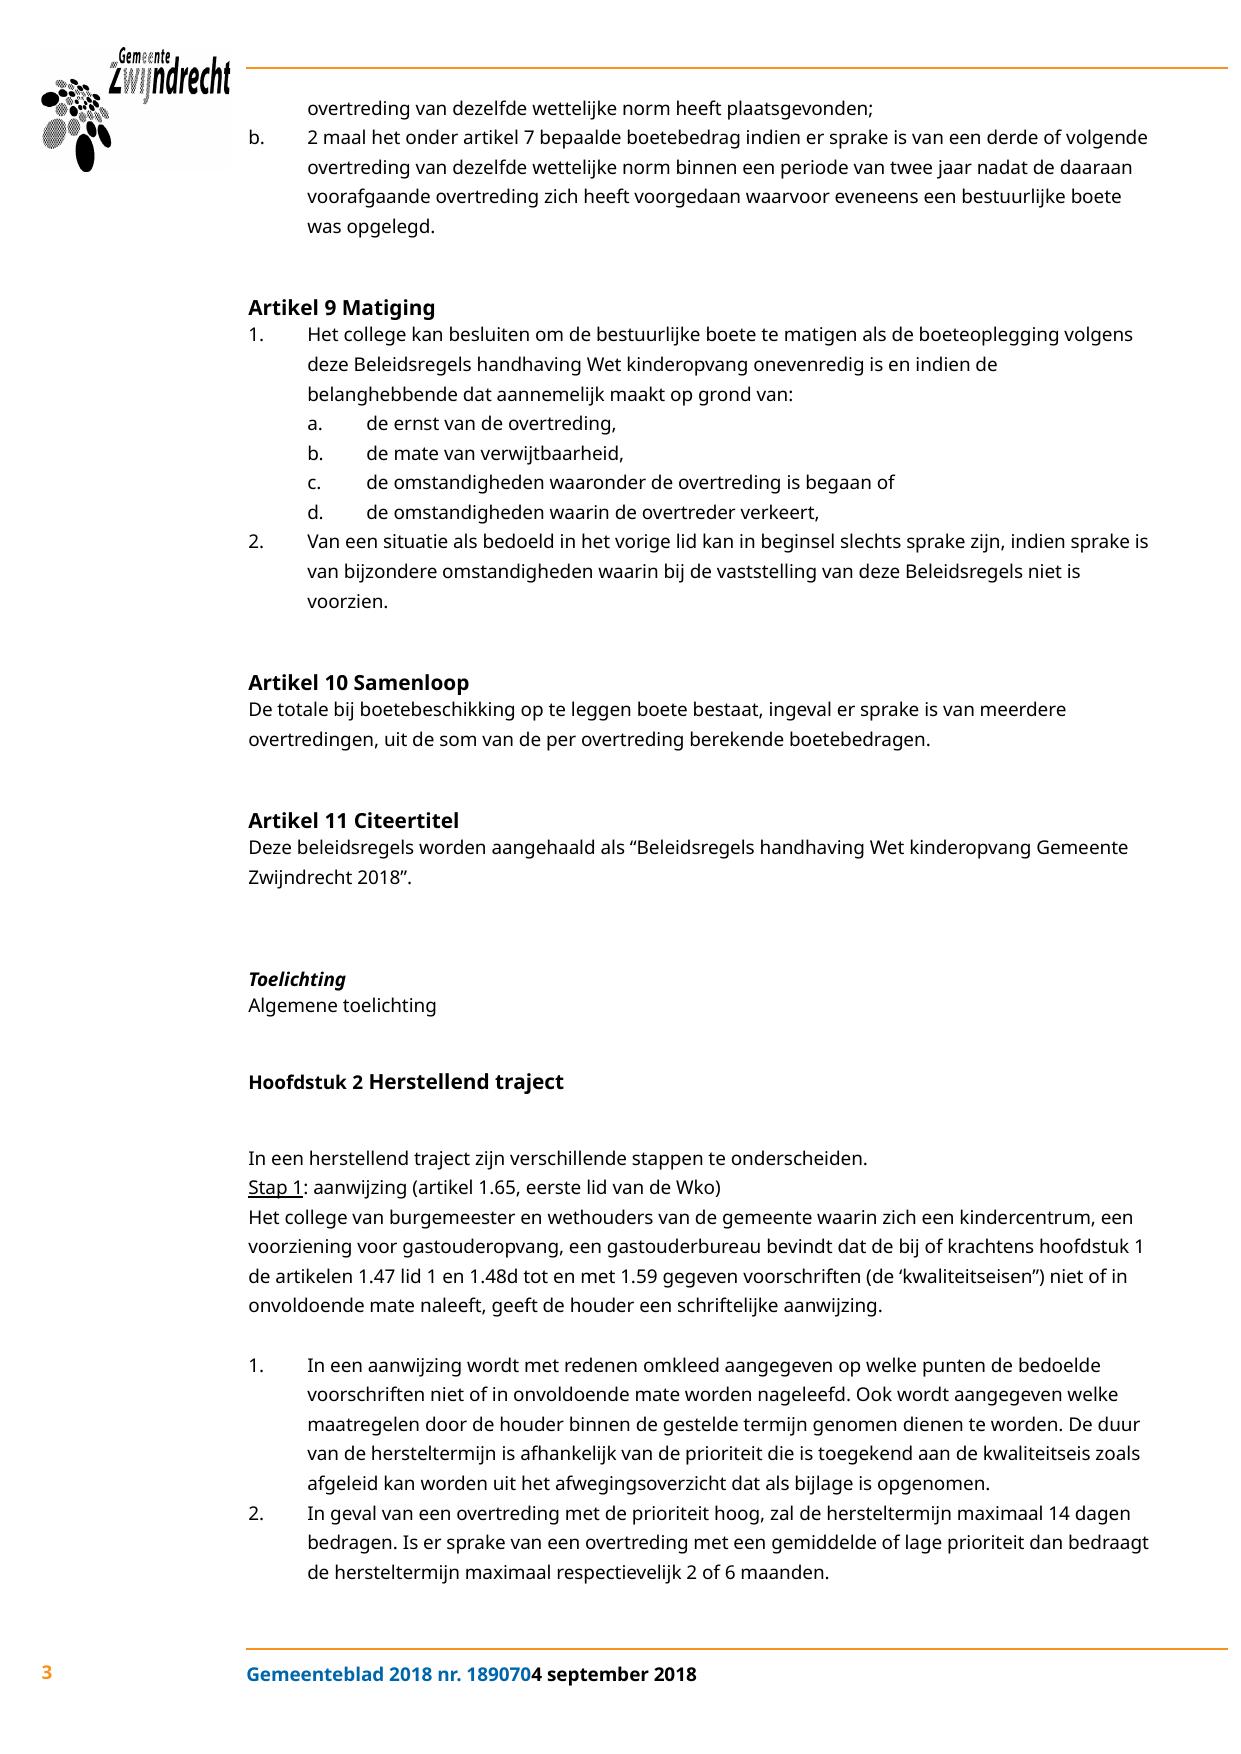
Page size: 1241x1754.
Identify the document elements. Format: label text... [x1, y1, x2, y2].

text Hoofdstuk 2 Herstellend traject [248, 1067, 1152, 1096]
text Algemene toelichting [248, 992, 1152, 1018]
list de omstandigheden waarin de overtreder verkeert, [307, 499, 1152, 525]
picture [41, 47, 231, 172]
text Het college van burgemeester en wethouders van de gemeente waarin zich een kindercentrum, een voorziening voor gastouderopvang, een gastouderbureau bevindt dat de bij of krachtens hoofdstuk 1 de artikelen 1.47 lid 1 en 1.48d tot en met 1.59 gegeven voorschriften (de ‘kwaliteitseisen”) niet of in onvoldoende mate naleeft, geeft de houder een schriftelijke aanwijzing. [248, 1204, 1152, 1318]
list de ernst van de overtreding, [307, 410, 1152, 436]
text Deze beleidsregels worden aangehaald als “Beleidsregels handhaving Wet kinderopvang Gemeente Zwijndrecht 2018”. [248, 834, 1152, 889]
text De totale bij boetebeschikking op te leggen boete bestaat, ingeval er sprake is van meerdere overtredingen, uit de som van de per overtreding berekende boetebedragen. [248, 696, 1152, 752]
list Het college kan besluiten om de bestuurlijke boete te matigen als de boeteoplegging volgens deze Beleidsregels handhaving Wet kinderopvang onevenredig is en indien de belanghebbende dat aannemelijk maakt op grond van: [248, 322, 1152, 406]
list Van een situatie als bedoeld in het vorige lid kan in beginsel slechts sprake zijn, indien sprake is van bijzondere omstandigheden waarin bij de vaststelling van deze Beleidsregels niet is voorzien. [248, 529, 1152, 613]
list In geval van een overtreding met de prioriteit hoog, zal de hersteltermijn maximaal 14 dagen bedragen. Is er sprake van een overtreding met een gemiddelde of lage prioriteit dan bedraagt de hersteltermijn maximaal respectievelijk 2 of 6 maanden. [248, 1500, 1152, 1585]
text In een herstellend traject zijn verschillende stappen te onderscheiden. [248, 1145, 1152, 1171]
list 2 maal het onder artikel 7 bepaalde boetebedrag indien er sprake is van een derde of volgende overtreding van dezelfde wettelijke norm binnen een periode van twee jaar nadat de daaraan voorafgaande overtreding zich heeft voorgedaan waarvoor eveneens een bestuurlijke boete was opgelegd. [248, 124, 1152, 239]
text Toelichting [248, 966, 1152, 992]
list overtreding van dezelfde wettelijke norm heeft plaatsgevonden; [248, 95, 1152, 121]
list de mate van verwijtbaarheid, [307, 440, 1152, 466]
text Artikel 10 Samenloop [248, 668, 1152, 696]
text Artikel 11 Citeertitel [248, 806, 1152, 834]
list de omstandigheden waaronder de overtreding is begaan of [307, 469, 1152, 495]
list In een aanwijzing wordt met redenen omkleed aangegeven op welke punten de bedoelde voorschriften niet of in onvoldoende mate worden nageleefd. Ook wordt aangegeven welke maatregelen door de houder binnen de gestelde termijn genomen dienen te worden. De duur van de hersteltermijn is afhankelijk van de prioriteit die is toegekend aan de kwaliteitseis zoals afgeleid kan worden uit het afwegingsoverzicht dat als bijlage is opgenomen. [248, 1352, 1152, 1496]
text Artikel 9 Matiging [248, 293, 1152, 322]
text Stap 1: aanwijzing (artikel 1.65, eerste lid van de Wko) [248, 1174, 1152, 1200]
